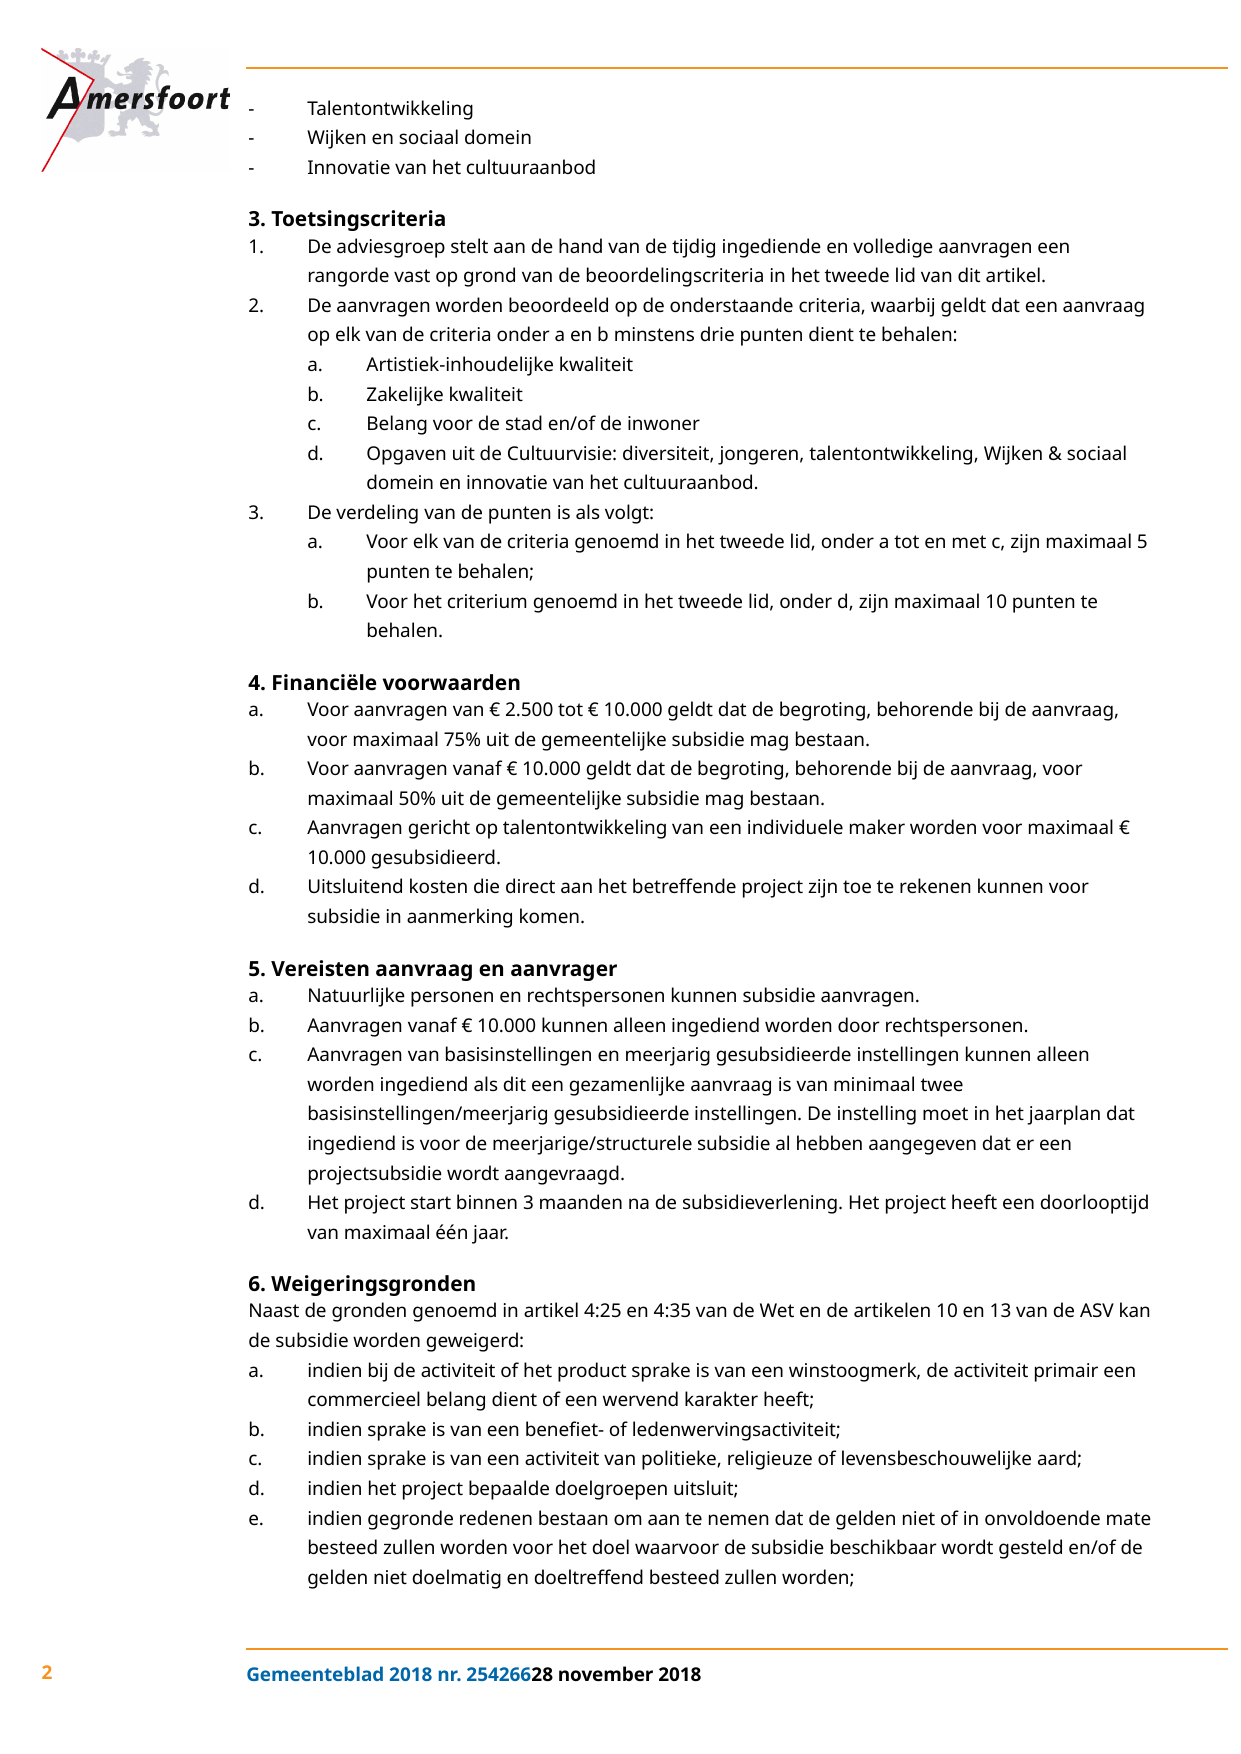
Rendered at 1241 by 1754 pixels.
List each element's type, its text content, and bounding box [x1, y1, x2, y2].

list De adviesgroep stelt aan de hand van de tijdig ingediende en volledige aanvragen een rangorde vast op grond van de beoordelingscriteria in het tweede lid van dit artikel. [248, 233, 1152, 288]
list indien sprake is van een benefiet- of ledenwervingsactiviteit; [248, 1416, 1152, 1442]
list Aanvragen gericht op talentontwikkeling van een individuele maker worden voor maximaal € 10.000 gesubsidieerd. [248, 814, 1152, 870]
text 4. Financiële voorwaarden [248, 668, 1152, 696]
list Belang voor de stad en/of de inwoner [307, 410, 1152, 436]
list Uitsluitend kosten die direct aan het betreffende project zijn toe te rekenen kunnen voor subsidie in aanmerking komen. [248, 874, 1152, 929]
list Opgaven uit de Cultuurvisie: diversiteit, jongeren, talentontwikkeling, Wijken & sociaal domein en innovatie van het cultuuraanbod. [307, 440, 1152, 495]
list Innovatie van het cultuuraanbod [248, 154, 1152, 180]
list Het project start binnen 3 maanden na de subsidieverlening. Het project heeft een doorlooptijd van maximaal één jaar. [248, 1189, 1152, 1244]
list Talentontwikkeling [248, 95, 1152, 121]
list Voor aanvragen van € 2.500 tot € 10.000 geldt dat de begroting, behorende bij de aanvraag, voor maximaal 75% uit de gemeentelijke subsidie mag bestaan. [248, 696, 1152, 752]
list Voor het criterium genoemd in het tweede lid, onder d, zijn maximaal 10 punten te behalen. [307, 588, 1152, 643]
list indien bij de activiteit of het product sprake is van een winstoogmerk, de activiteit primair een commercieel belang dient of een wervend karakter heeft; [248, 1357, 1152, 1412]
list Wijken en sociaal domein [248, 124, 1152, 150]
list Voor elk van de criteria genoemd in het tweede lid, onder a tot en met c, zijn maximaal 5 punten te behalen; [307, 529, 1152, 584]
text Naast de gronden genoemd in artikel 4:25 en 4:35 van de Wet en de artikelen 10 en 13 van de ASV kan de subsidie worden geweigerd: [248, 1298, 1152, 1353]
list Natuurlijke personen en rechtspersonen kunnen subsidie aanvragen. [248, 982, 1152, 1008]
text 6. Weigeringsgronden [248, 1269, 1152, 1298]
list indien gegronde redenen bestaan om aan te nemen dat de gelden niet of in onvoldoende mate besteed zullen worden voor het doel waarvoor de subsidie beschikbaar wordt gesteld en/of de gelden niet doelmatig en doeltreffend besteed zullen worden; [248, 1505, 1152, 1590]
list indien sprake is van een activiteit van politieke, religieuze of levensbeschouwelijke aard; [248, 1446, 1152, 1471]
list Aanvragen van basisinstellingen en meerjarig gesubsidieerde instellingen kunnen alleen worden ingediend als dit een gezamenlijke aanvraag is van minimaal twee basisinstellingen/meerjarig gesubsidieerde instellingen. De instelling moet in het jaarplan dat ingediend is voor de meerjarige/structurele subsidie al hebben aangegeven dat er een projectsubsidie wordt aangevraagd. [248, 1041, 1152, 1185]
list Artistiek-inhoudelijke kwaliteit [307, 351, 1152, 377]
list Aanvragen vanaf € 10.000 kunnen alleen ingediend worden door rechtspersonen. [248, 1012, 1152, 1037]
list Voor aanvragen vanaf € 10.000 geldt dat de begroting, behorende bij de aanvraag, voor maximaal 50% uit de gemeentelijke subsidie mag bestaan. [248, 755, 1152, 811]
list De aanvragen worden beoordeeld op de onderstaande criteria, waarbij geldt dat een aanvraag op elk van de criteria onder a en b minstens drie punten dient te behalen: [248, 292, 1152, 347]
picture [41, 47, 231, 172]
text 5. Vereisten aanvraag en aanvrager [248, 954, 1152, 982]
list indien het project bepaalde doelgroepen uitsluit; [248, 1475, 1152, 1501]
text 3. Toetsingscriteria [248, 204, 1152, 233]
list Zakelijke kwaliteit [307, 381, 1152, 406]
list De verdeling van de punten is als volgt: [248, 499, 1152, 525]
